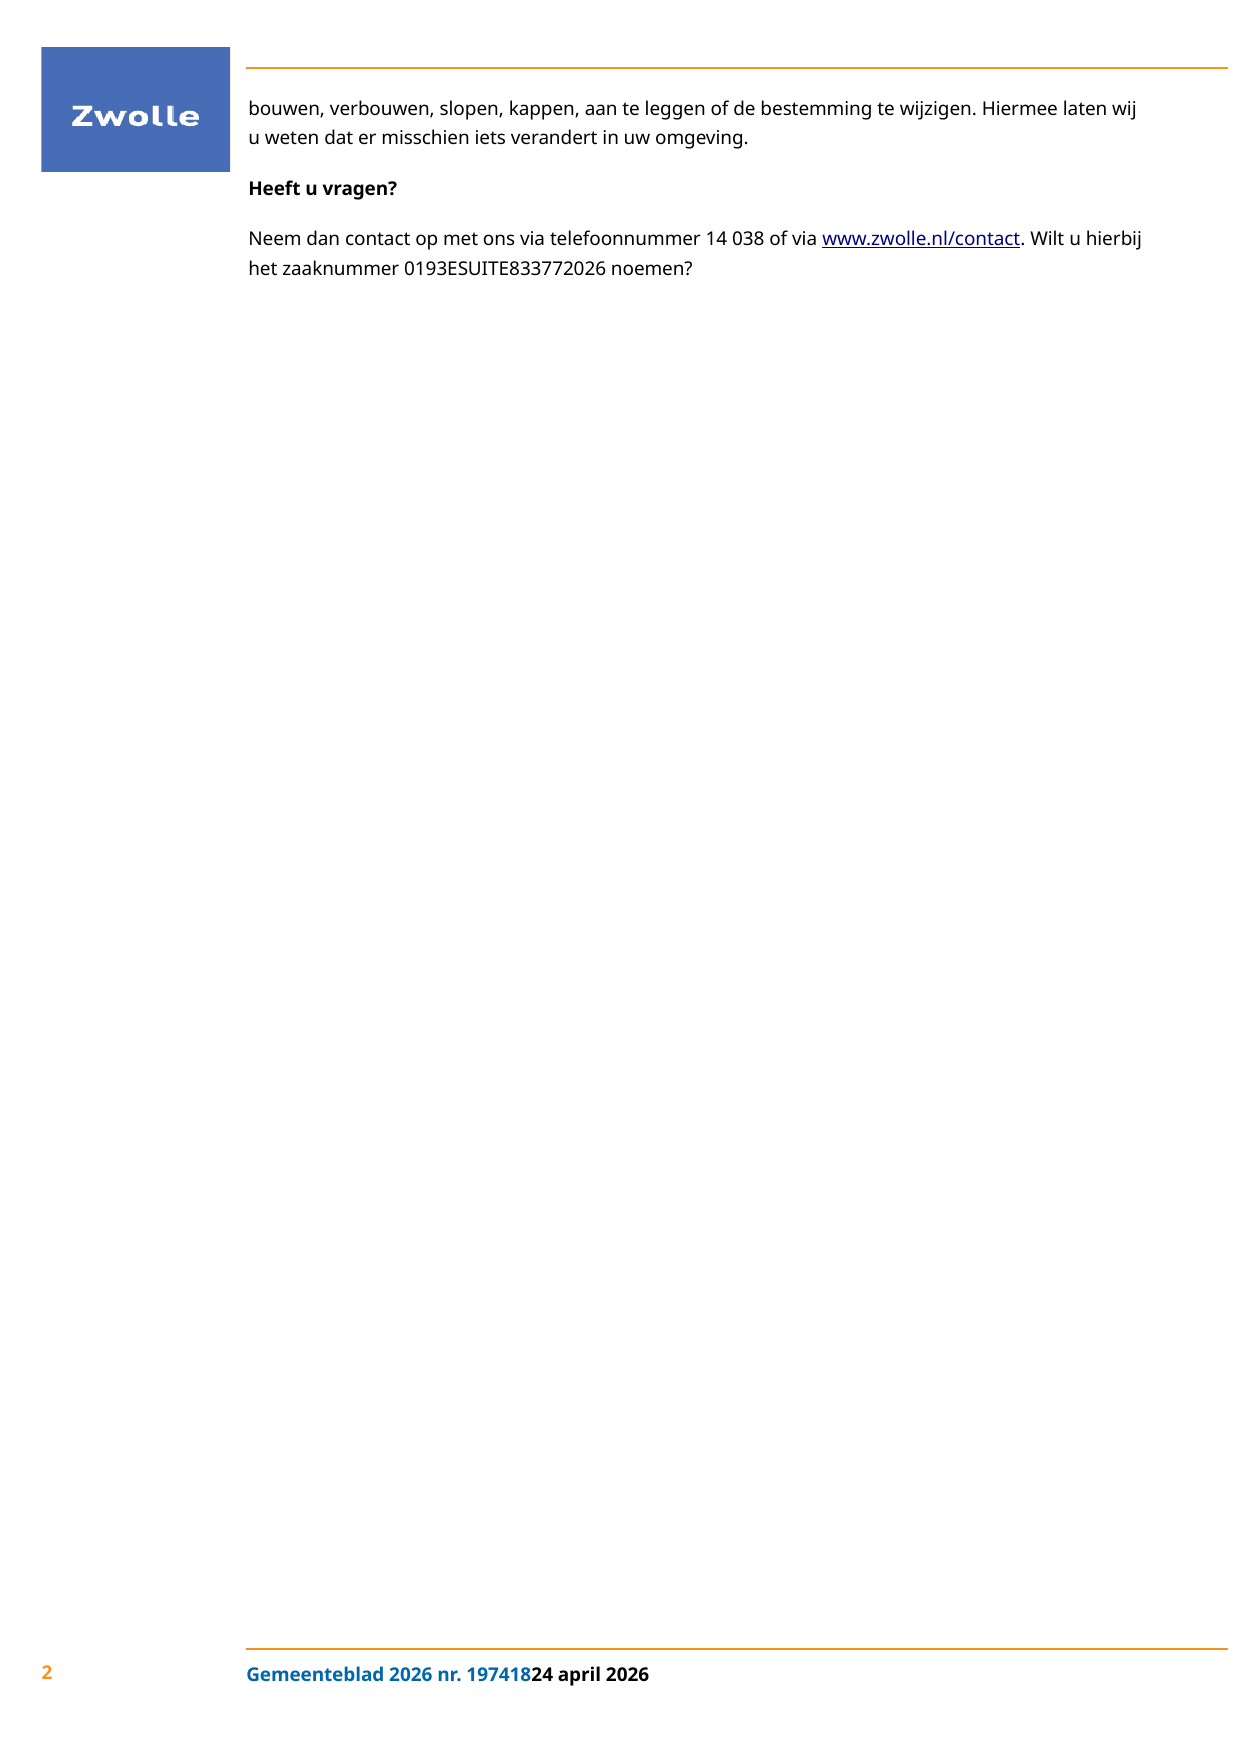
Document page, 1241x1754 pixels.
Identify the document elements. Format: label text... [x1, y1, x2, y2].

picture [41, 47, 231, 172]
text Neem dan contact op met ons via telefoonnummer 14 038 of via www.zwolle.nl/contact. Wilt u hierbij het zaaknummer 0193ESUITE833772026 noemen? [248, 225, 1152, 281]
text bouwen, verbouwen, slopen, kappen, aan te leggen of de bestemming te wijzigen. Hiermee laten wij u weten dat er misschien iets verandert in uw omgeving. [248, 95, 1152, 150]
text Heeft u vragen? [248, 175, 1152, 201]
